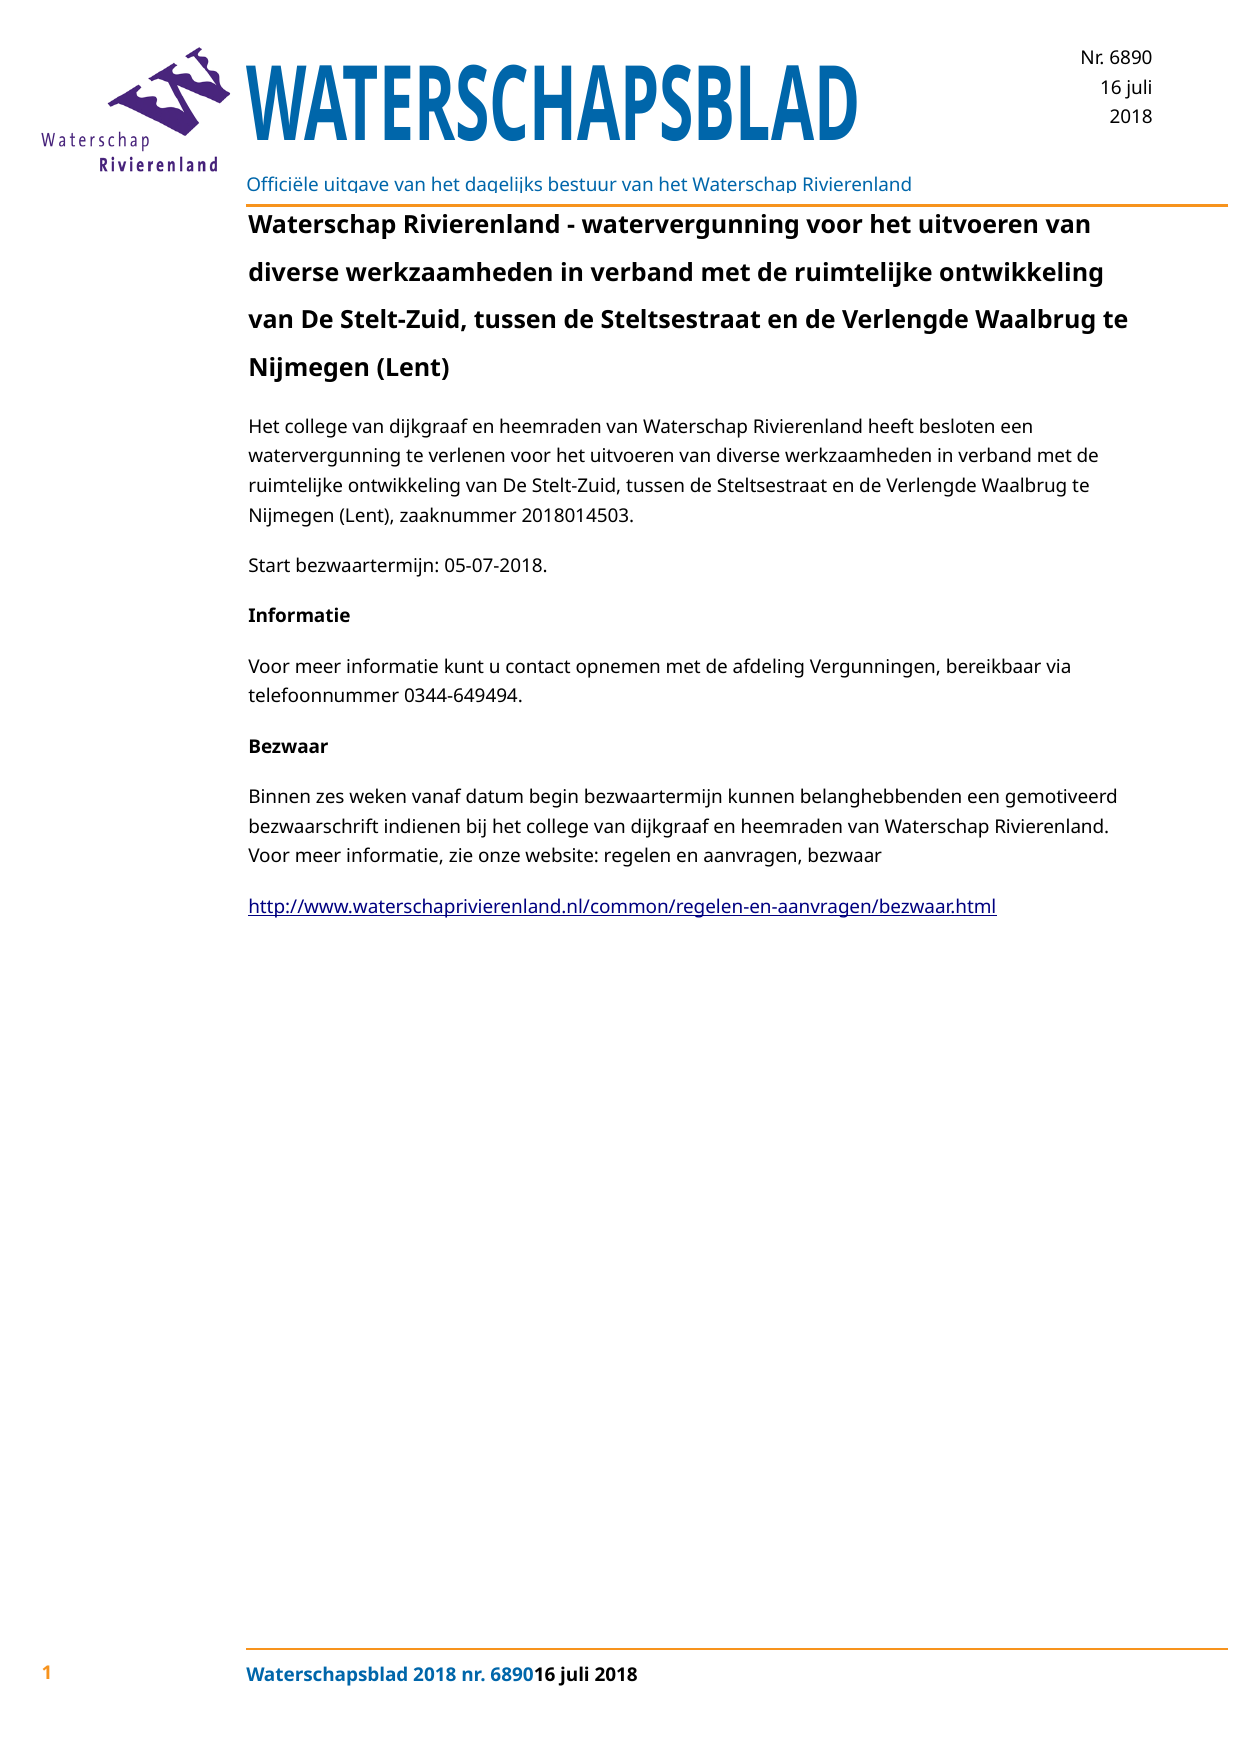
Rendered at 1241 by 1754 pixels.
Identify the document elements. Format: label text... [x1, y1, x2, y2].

text Bezwaar [248, 733, 1152, 759]
text Binnen zes weken vanaf datum begin bezwaartermijn kunnen belanghebbenden een gemotiveerd bezwaarschrift indienen bij het college van dijkgraaf en heemraden van Waterschap Rivierenland. Voor meer informatie, zie onze website: regelen en aanvragen, bezwaar [248, 783, 1152, 868]
text Start bezwaartermijn: 05-07-2018. [248, 552, 1152, 578]
text Waterschap Rivierenland - watervergunning voor het uitvoeren van diverse werkzaamheden in verband met de ruimtelijke ontwikkeling van De Stelt-Zuid, tussen de Steltsestraat en de Verlengde Waalbrug te Nijmegen (Lent) [248, 207, 1152, 384]
text http://www.waterschaprivierenland.nl/common/regelen-en-aanvragen/bezwaar.html [248, 893, 1152, 919]
text Het college van dijkgraaf en heemraden van Waterschap Rivierenland heeft besloten een watervergunning te verlenen voor het uitvoeren van diverse werkzaamheden in verband met de ruimtelijke ontwikkeling van De Stelt-Zuid, tussen de Steltsestraat en de Verlengde Waalbrug te Nijmegen (Lent), zaaknummer 2018014503. [248, 413, 1152, 528]
text Voor meer informatie kunt u contact opnemen met de afdeling Vergunningen, bereikbaar via telefoonnummer 0344-649494. [248, 653, 1152, 708]
picture [41, 47, 231, 172]
text Informatie [248, 603, 1152, 628]
